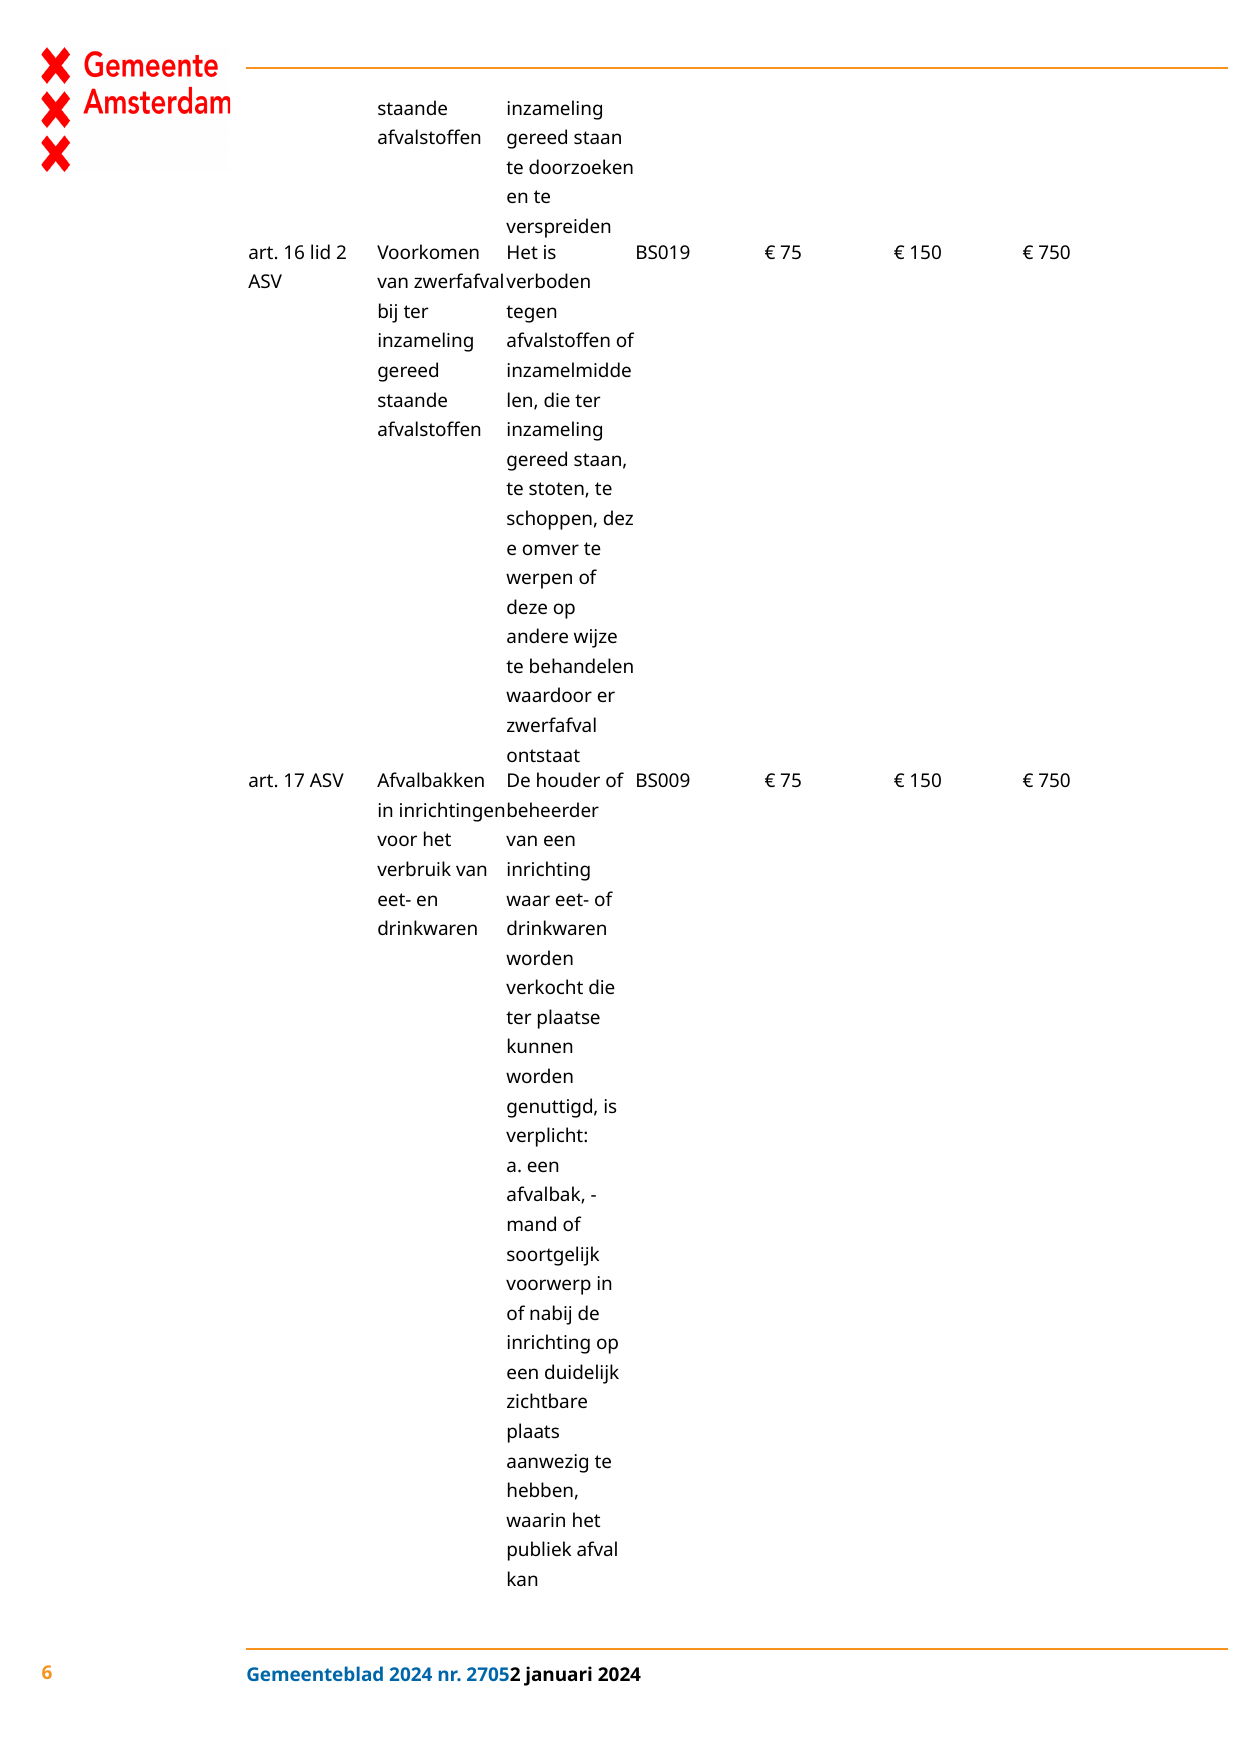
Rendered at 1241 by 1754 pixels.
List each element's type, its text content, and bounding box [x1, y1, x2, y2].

table_cell De houder of beheerder van een inrichting waar eet- of drinkwaren worden verkocht die ter plaatse kunnen worden genuttigd, is verplicht: a. een afvalbak, -mand of soortgelijk voorwerp in of nabij de inrichting op een duidelijk zichtbare plaats aanwezig te hebben, waarin het publiek afval kan [506, 768, 635, 1592]
table_cell € 75 [764, 768, 893, 1592]
table_cell € 750 [1023, 768, 1152, 1592]
table_cell € 75 [764, 239, 893, 767]
table_cell Het is verboden tegen afvalstoffen of inzamelmiddelen, die ter inzameling gereed staan, te stoten, te schoppen, deze omver te werpen of deze op andere wijze te behandelen waardoor er zwerfafval ontstaat [506, 239, 635, 767]
table_cell [635, 95, 764, 239]
table_cell Voorkomen van zwerfafval bij ter inzameling gereed staande afvalstoffen [377, 239, 506, 767]
table_cell [248, 95, 377, 239]
table_cell € 750 [1023, 239, 1152, 767]
table_cell BS019 [635, 239, 764, 767]
table_cell Afvalbakken in inrichtingen voor het verbruik van eet- en drinkwaren [377, 768, 506, 1592]
table_cell [764, 95, 893, 239]
table_cell € 150 [894, 239, 1022, 767]
table_cell inzameling gereed staan te doorzoeken en te verspreiden [506, 95, 635, 239]
table_cell art. 17 ASV [248, 768, 377, 1592]
table_cell € 150 [894, 768, 1022, 1592]
table_cell [894, 95, 1022, 239]
table_cell BS009 [635, 768, 764, 1592]
picture [41, 47, 231, 172]
table_cell art. 16 lid 2 ASV [248, 239, 377, 767]
table_cell [1023, 95, 1152, 239]
table_cell staande afvalstoffen [377, 95, 506, 239]
